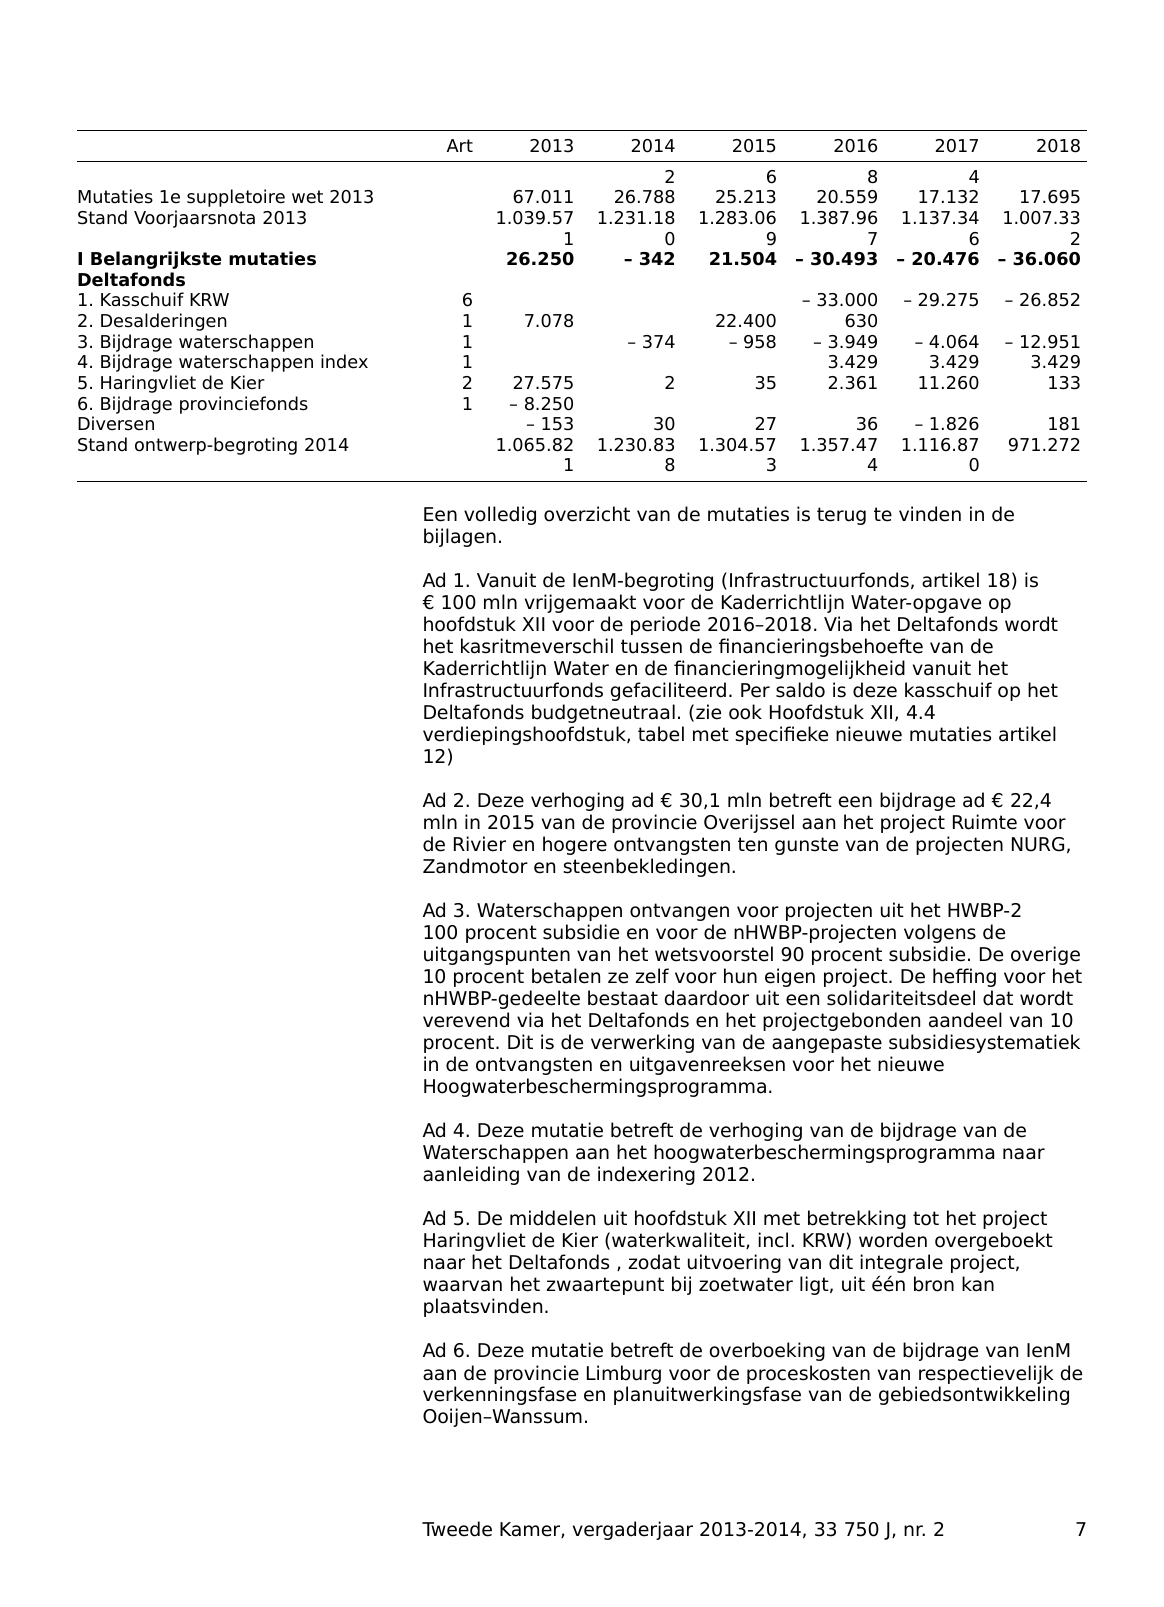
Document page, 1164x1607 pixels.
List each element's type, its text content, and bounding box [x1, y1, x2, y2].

table_cell – 26.852 [985, 290, 1087, 311]
table_cell – 1.826 [884, 414, 985, 435]
table_cell 1.137.346 [884, 208, 985, 249]
table_cell 1.304.573 [681, 435, 783, 481]
table_cell 26.250 [479, 249, 580, 290]
table_cell – 342 [580, 249, 681, 290]
table_cell 1 [392, 311, 479, 332]
text Ad 2. Deze verhoging ad € 30,1 mln betreft een bijdrage ad € 22,4 mln in 2015 van de provincie Overijssel aan het project Ruimte voor de Rivier en hogere ontvangsten ten gunste van de projecten NURG, Zandmotor en steenbekledingen. [422, 790, 1087, 878]
table_cell [392, 162, 479, 187]
table_cell 1.283.069 [681, 208, 783, 249]
text Ad 1. Vanuit de IenM-begroting (Infrastructuurfonds, artikel 18) is € 100 mln vrijgemaakt voor de Kaderrichtlijn Water-opgave op hoofdstuk XII voor de periode 2016–2018. Via het Deltafonds wordt het kasritmeverschil tussen de financieringsbehoefte van de Kaderrichtlijn Water en de financieringmogelijkheid vanuit het Infrastructuurfonds gefaciliteerd. Per saldo is deze kasschuif op het Deltafonds budgetneutraal. (zie ook Hoofdstuk XII, 4.4 verdiepingshoofdstuk, tabel met specifieke nieuwe mutaties artikel 12) [422, 570, 1087, 768]
table_cell [392, 208, 479, 249]
table_cell Stand ontwerp-begroting 2014 [77, 435, 392, 481]
table_cell – 153 [479, 414, 580, 435]
table_cell 1.230.838 [580, 435, 681, 481]
table_cell 133 [985, 373, 1087, 393]
table_cell 26.788 [580, 187, 681, 208]
table_cell 181 [985, 414, 1087, 435]
table_cell – 958 [681, 332, 783, 352]
table_cell [985, 394, 1087, 414]
table_cell 3.429 [884, 352, 985, 373]
text Ad 3. Waterschappen ontvangen voor projecten uit het HWBP-2 100 procent subsidie en voor de nHWBP-projecten volgens de uitgangspunten van het wetsvoorstel 90 procent subsidie. De overige 10 procent betalen ze zelf voor hun eigen project. De heffing voor het nHWBP-gedeelte bestaat daardoor uit een solidariteitsdeel dat wordt verevend via het Deltafonds en het projectgebonden aandeel van 10 procent. Dit is de verwerking van de aangepaste subsidiesystematiek in de ontvangsten en uitgavenreeksen voor het nieuwe Hoogwaterbeschermingsprogramma. [422, 900, 1087, 1098]
table_header [77, 131, 392, 161]
table_cell 1 [392, 332, 479, 352]
table_cell [580, 352, 681, 373]
table_cell [985, 162, 1087, 187]
table_cell 2 [580, 162, 681, 187]
table_cell [392, 435, 479, 481]
table_cell [985, 311, 1087, 332]
table_cell 1 [392, 352, 479, 373]
table_cell – 12.951 [985, 332, 1087, 352]
table_cell [580, 290, 681, 311]
table_cell 3.429 [783, 352, 884, 373]
table_cell [479, 162, 580, 187]
table_cell – 29.275 [884, 290, 985, 311]
table_cell 6 [392, 290, 479, 311]
table_header 2014 [580, 131, 681, 161]
text Ad 4. Deze mutatie betreft de verhoging van de bijdrage van de Waterschappen aan het hoogwaterbeschermingsprogramma naar aanleiding van de indexering 2012. [422, 1120, 1087, 1186]
table_cell 67.011 [479, 187, 580, 208]
text Ad 5. De middelen uit hoofdstuk XII met betrekking tot het project Haringvliet de Kier (waterkwaliteit, incl. KRW) worden overgeboekt naar het Deltafonds , zodat uitvoering van dit integrale project, waarvan het zwaartepunt bij zoetwater ligt, uit één bron kan plaatsvinden. [422, 1208, 1087, 1318]
table_cell 17.695 [985, 187, 1087, 208]
table_cell 35 [681, 373, 783, 393]
table_cell 2 [392, 373, 479, 393]
table_cell 17.132 [884, 187, 985, 208]
table_cell 1.007.332 [985, 208, 1087, 249]
table_cell 1.387.967 [783, 208, 884, 249]
table_cell [392, 187, 479, 208]
table_cell 25.213 [681, 187, 783, 208]
table_cell [884, 394, 985, 414]
table_header Art [392, 131, 479, 161]
table_cell – 8.250 [479, 394, 580, 414]
table_cell 630 [783, 311, 884, 332]
table_cell [77, 162, 392, 187]
table_cell [681, 394, 783, 414]
table_cell [479, 332, 580, 352]
table_cell – 374 [580, 332, 681, 352]
table_cell 2. Desalderingen [77, 311, 392, 332]
table_cell 1. Kasschuif KRW [77, 290, 392, 311]
table_cell 3. Bijdrage waterschappen [77, 332, 392, 352]
table_cell 8 [783, 162, 884, 187]
table_cell 22.400 [681, 311, 783, 332]
table_cell 1.065.821 [479, 435, 580, 481]
table_header 2017 [884, 131, 985, 161]
table_cell [681, 290, 783, 311]
table_cell 4 [884, 162, 985, 187]
table_cell – 3.949 [783, 332, 884, 352]
table_cell Diversen [77, 414, 392, 435]
table_header 2015 [681, 131, 783, 161]
table_cell 1 [392, 394, 479, 414]
table_cell Stand Voorjaarsnota 2013 [77, 208, 392, 249]
table_cell 971.272 [985, 435, 1087, 481]
table_cell – 4.064 [884, 332, 985, 352]
table_cell [392, 249, 479, 290]
table_cell [681, 352, 783, 373]
table_cell 3.429 [985, 352, 1087, 373]
table_cell 2 [580, 373, 681, 393]
table_header 2018 [985, 131, 1087, 161]
table_cell – 20.476 [884, 249, 985, 290]
table_cell 1.039.571 [479, 208, 580, 249]
table_cell I Belangrijkste mutaties Deltafonds [77, 249, 392, 290]
table_cell 30 [580, 414, 681, 435]
table_cell [580, 311, 681, 332]
table_cell [783, 394, 884, 414]
text Een volledig overzicht van de mutaties is terug te vinden in de bijlagen. [422, 504, 1087, 548]
table_cell 20.559 [783, 187, 884, 208]
table_cell [884, 311, 985, 332]
table_cell 11.260 [884, 373, 985, 393]
table_cell 6 [681, 162, 783, 187]
table_cell 1.231.180 [580, 208, 681, 249]
table_cell 27.575 [479, 373, 580, 393]
table_header 2016 [783, 131, 884, 161]
table_header 2013 [479, 131, 580, 161]
table_cell [392, 414, 479, 435]
table_cell [580, 394, 681, 414]
text Ad 6. Deze mutatie betreft de overboeking van de bijdrage van IenM aan de provincie Limburg voor de proceskosten van respectievelijk de verkenningsfase en planuitwerkingsfase van de gebiedsontwikkeling Ooijen–Wanssum. [422, 1340, 1087, 1428]
table_cell 36 [783, 414, 884, 435]
table_cell 4. Bijdrage waterschappen index [77, 352, 392, 373]
table_cell 21.504 [681, 249, 783, 290]
table_cell 27 [681, 414, 783, 435]
table_cell 1.357.474 [783, 435, 884, 481]
table_cell [479, 290, 580, 311]
table_cell 1.116.870 [884, 435, 985, 481]
table_cell 7.078 [479, 311, 580, 332]
table_cell – 30.493 [783, 249, 884, 290]
table_cell – 36.060 [985, 249, 1087, 290]
table_cell 5. Haringvliet de Kier [77, 373, 392, 393]
table_cell 2.361 [783, 373, 884, 393]
table_cell [479, 352, 580, 373]
table_cell Mutaties 1e suppletoire wet 2013 [77, 187, 392, 208]
table_cell 6. Bijdrage provinciefonds [77, 394, 392, 414]
table_cell – 33.000 [783, 290, 884, 311]
